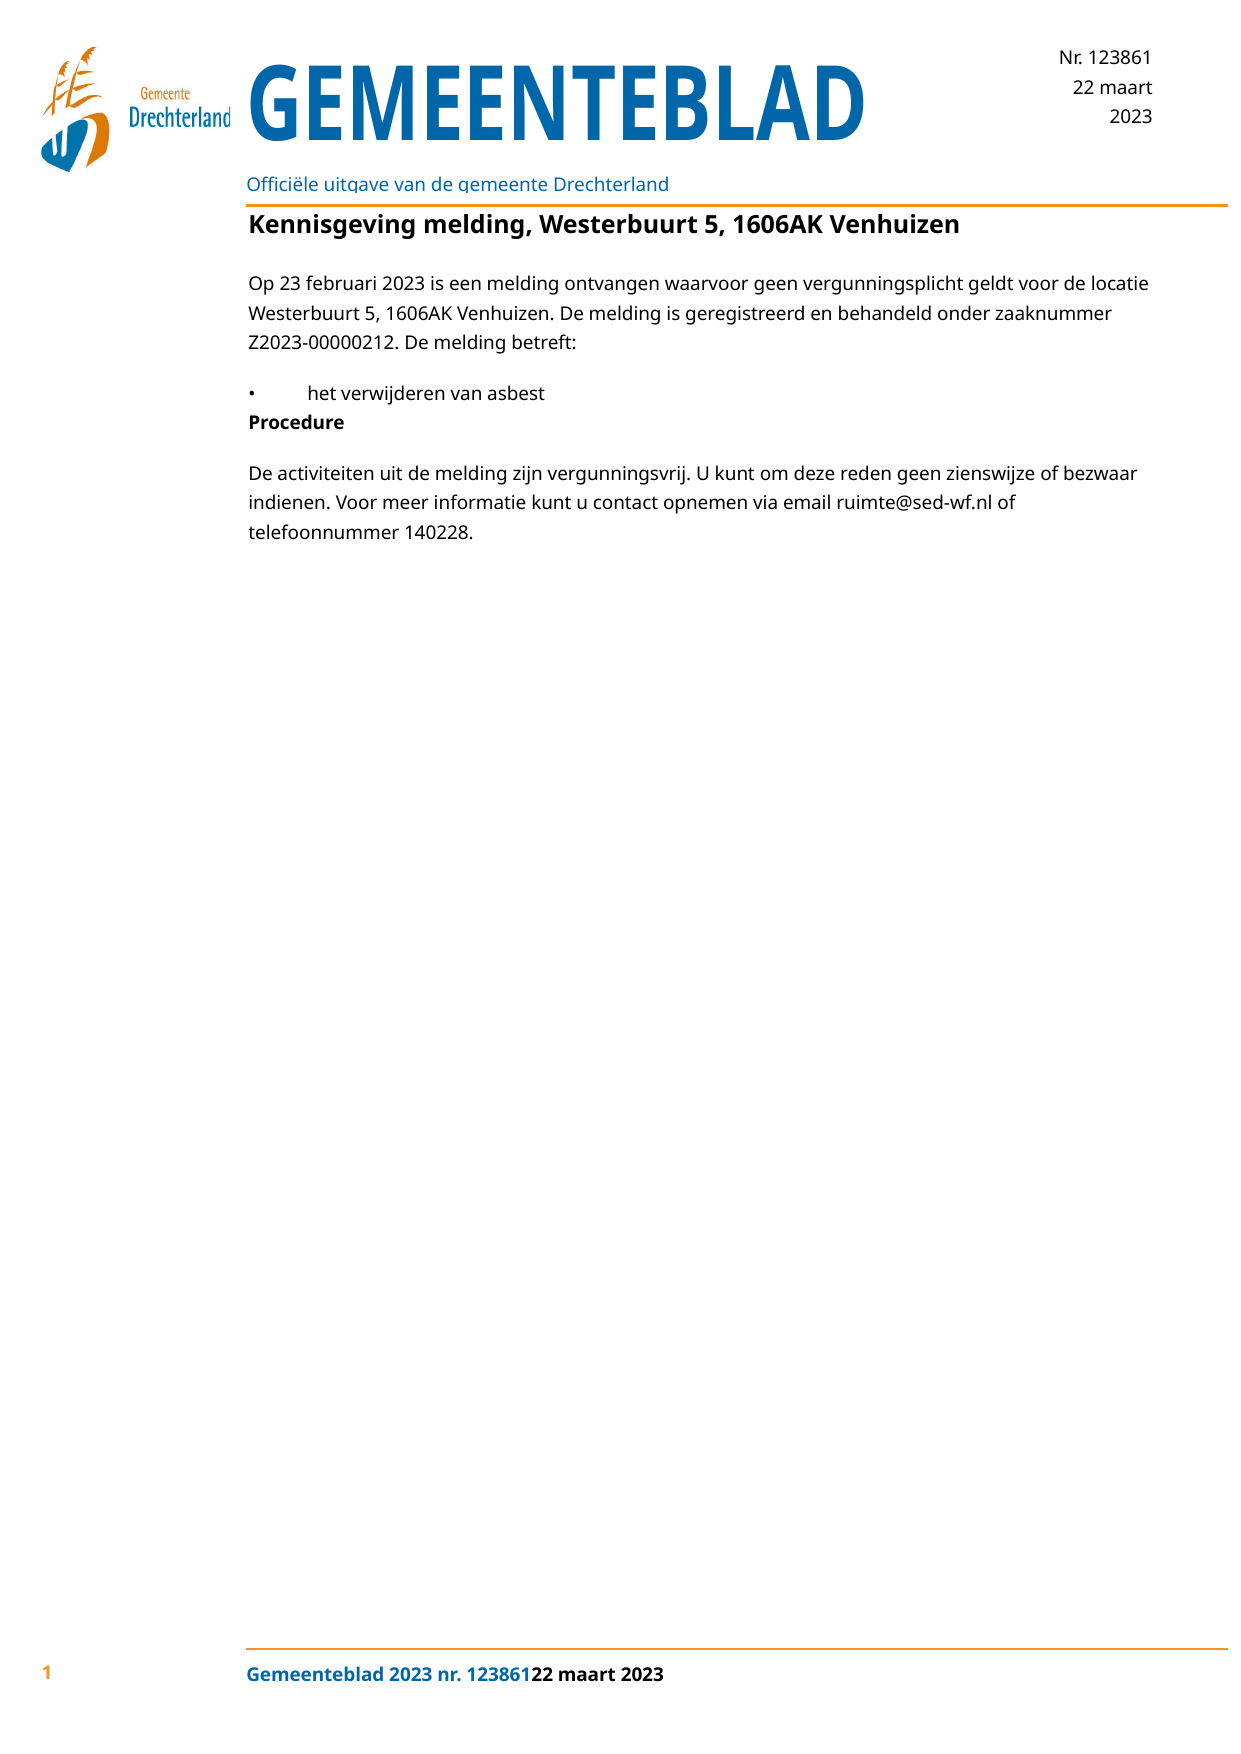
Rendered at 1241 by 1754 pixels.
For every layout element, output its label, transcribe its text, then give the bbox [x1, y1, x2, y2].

picture [41, 47, 231, 172]
picture [226, 115, 231, 124]
text Op 23 februari 2023 is een melding ontvangen waarvoor geen vergunningsplicht geldt voor de locatie Westerbuurt 5, 1606AK Venhuizen. De melding is geregistreerd en behandeld onder zaaknummer Z2023-00000212. De melding betreft: [248, 270, 1152, 355]
picture [41, 158, 64, 172]
text Procedure [248, 409, 1152, 435]
list het verwijderen van asbest [248, 380, 1152, 406]
text De activiteiten uit de melding zijn vergunningsvrij. U kunt om deze reden geen zienswijze of bezwaar indienen. Voor meer informatie kunt u contact opnemen via email ruimte@sed-wf.nl of telefoonnummer 140228. [248, 460, 1152, 545]
text Kennisgeving melding, Westerbuurt 5, 1606AK Venhuizen [248, 207, 1152, 241]
